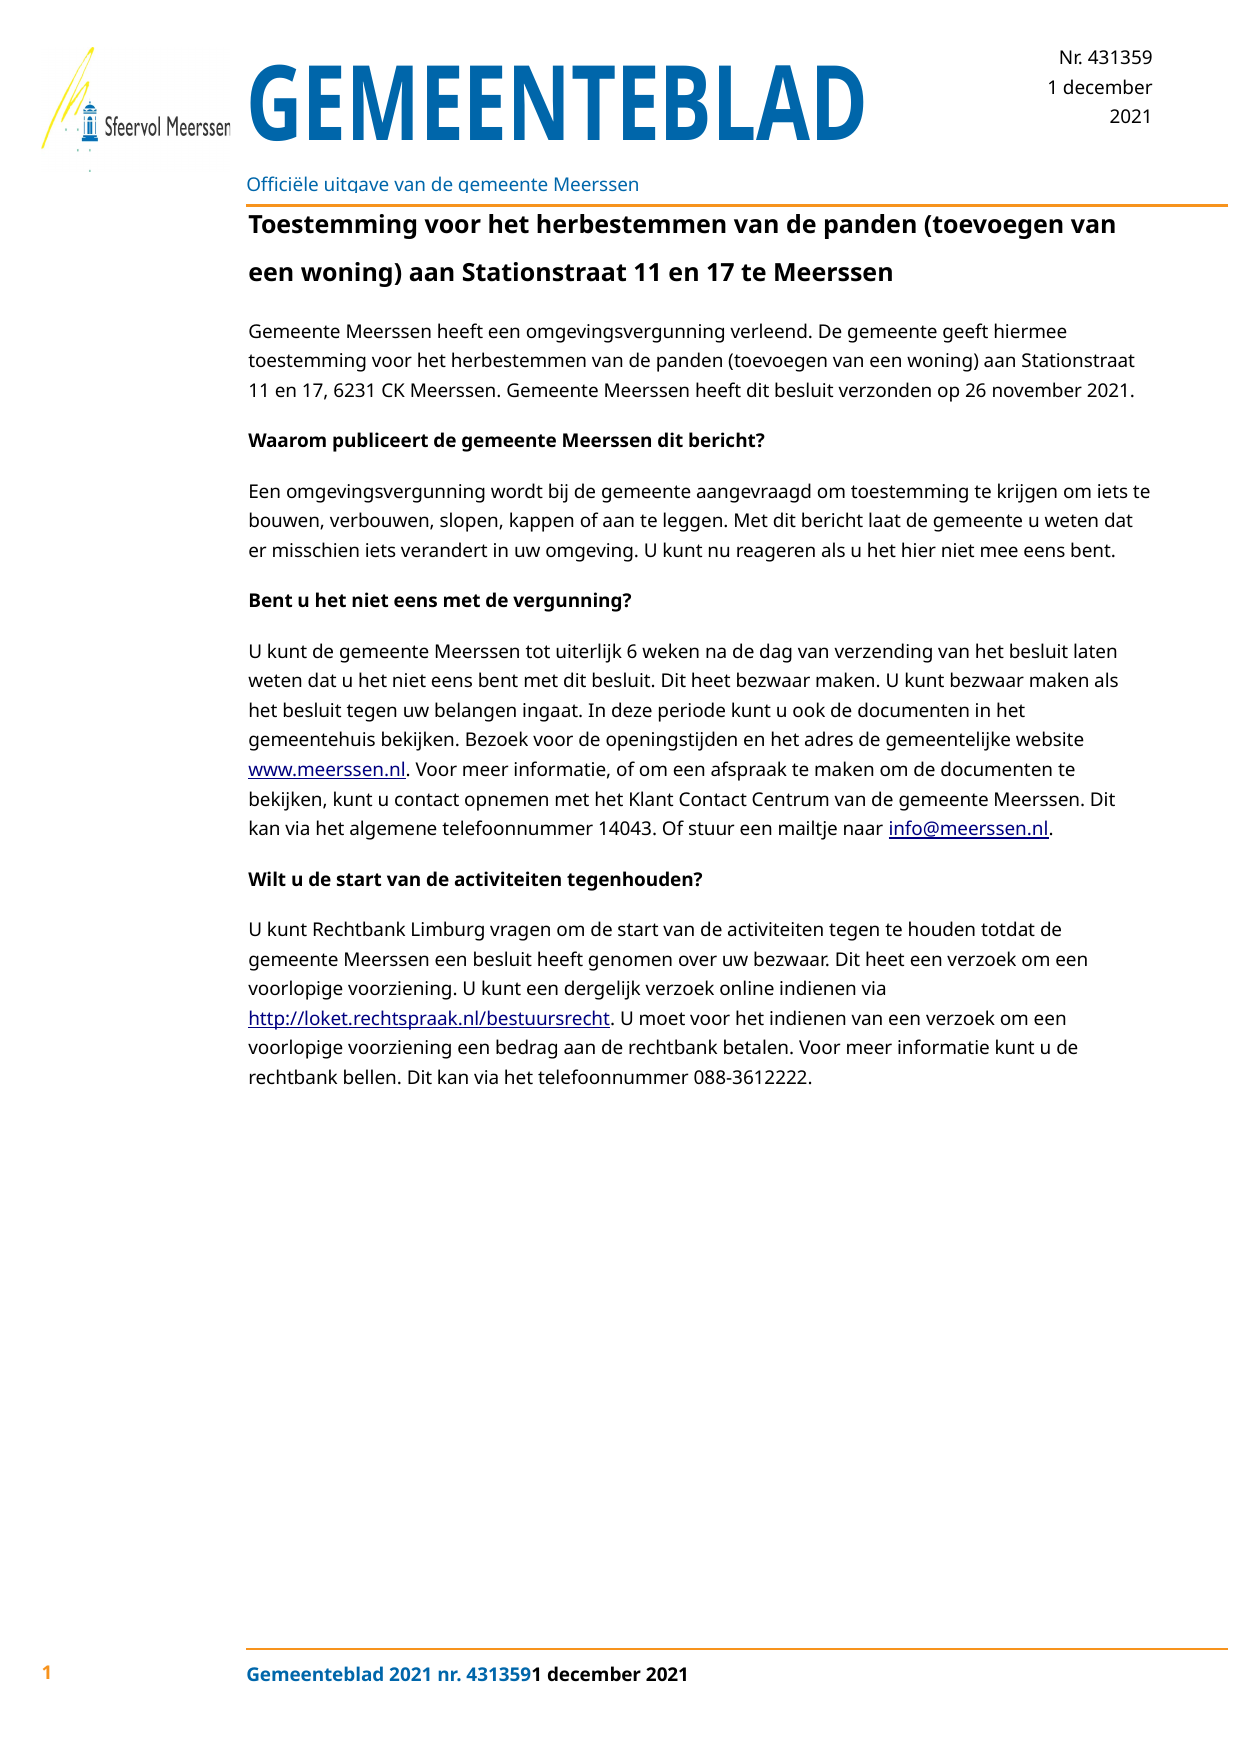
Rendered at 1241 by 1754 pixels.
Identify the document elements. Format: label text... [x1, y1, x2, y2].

text Wilt u de start van de activiteiten tegenhouden? [248, 866, 1152, 892]
text Waarom publiceert de gemeente Meerssen dit bericht? [248, 427, 1152, 453]
text Bent u het niet eens met de vergunning? [248, 587, 1152, 613]
text Toestemming voor het herbestemmen van de panden (toevoegen van een woning) aan Stationstraat 11 en 17 te Meerssen [248, 207, 1152, 288]
text U kunt de gemeente Meerssen tot uiterlijk 6 weken na de dag van verzending van het besluit laten weten dat u het niet eens bent met dit besluit. Dit heet bezwaar maken. U kunt bezwaar maken als het besluit tegen uw belangen ingaat. In deze periode kunt u ook de documenten in het gemeentehuis bekijken. Bezoek voor de openingstijden en het adres de gemeentelijke website www.meerssen.nl. Voor meer informatie, of om een afspraak te maken om de documenten te bekijken, kunt u contact opnemen met het Klant Contact Centrum van de gemeente Meerssen. Dit kan via het algemene telefoonnummer 14043. Of stuur een mailtje naar info@meerssen.nl. [248, 638, 1152, 841]
text Een omgevingsvergunning wordt bij de gemeente aangevraagd om toestemming te krijgen om iets te bouwen, verbouwen, slopen, kappen of aan te leggen. Met dit bericht laat de gemeente u weten dat er misschien iets verandert in uw omgeving. U kunt nu reageren als u het hier niet mee eens bent. [248, 478, 1152, 563]
text Gemeente Meerssen heeft een omgevingsvergunning verleend. De gemeente geeft hiermee toestemming voor het herbestemmen van de panden (toevoegen van een woning) aan Stationstraat 11 en 17, 6231 CK Meerssen. Gemeente Meerssen heeft dit besluit verzonden op 26 november 2021. [248, 318, 1152, 403]
picture [41, 47, 231, 172]
text U kunt Rechtbank Limburg vragen om de start van de activiteiten tegen te houden totdat de gemeente Meerssen een besluit heeft genomen over uw bezwaar. Dit heet een verzoek om een voorlopige voorziening. U kunt een dergelijk verzoek online indienen via http://loket.rechtspraak.nl/bestuursrecht. U moet voor het indienen van een verzoek om een voorlopige voorziening een bedrag aan de rechtbank betalen. Voor meer informatie kunt u de rechtbank bellen. Dit kan via het telefoonnummer 088-3612222. [248, 916, 1152, 1090]
